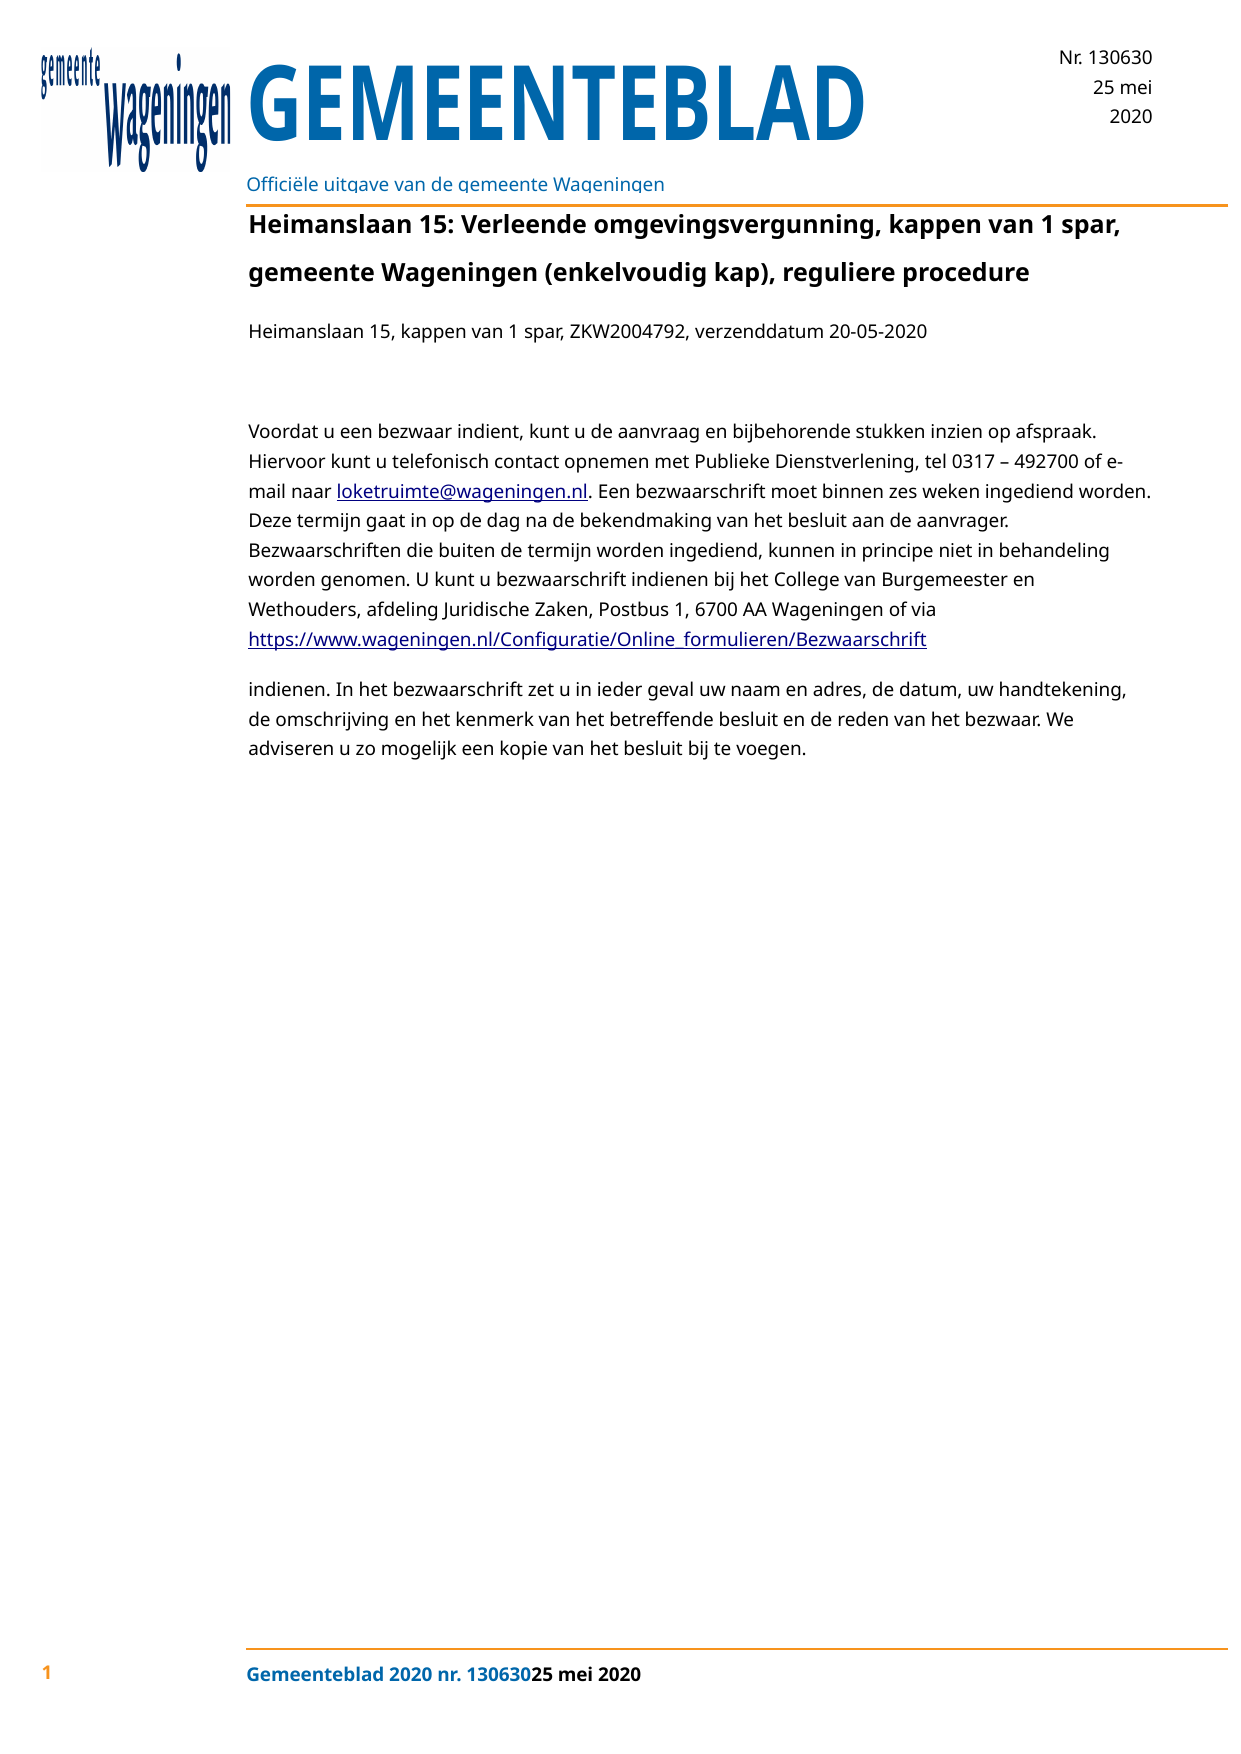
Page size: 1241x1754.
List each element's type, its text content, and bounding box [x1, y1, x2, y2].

text Heimanslaan 15, kappen van 1 spar, ZKW2004792, verzenddatum 20-05-2020 [248, 318, 1152, 344]
text indienen. In het bezwaarschrift zet u in ieder geval uw naam en adres, de datum, uw handtekening, de omschrijving en het kenmerk van het betreffende besluit en de reden van het bezwaar. We adviseren u zo mogelijk een kopie van het besluit bij te voegen. [248, 676, 1152, 761]
text Heimanslaan 15: Verleende omgevingsvergunning, kappen van 1 spar, gemeente Wageningen (enkelvoudig kap), reguliere procedure [248, 207, 1152, 288]
text Voordat u een bezwaar indient, kunt u de aanvraag en bijbehorende stukken inzien op afspraak. Hiervoor kunt u telefonisch contact opnemen met Publieke Dienstverlening, tel 0317 – 492700 of e-mail naar loketruimte@wageningen.nl. Een bezwaarschrift moet binnen zes weken ingediend worden. Deze termijn gaat in op de dag na de bekendmaking van het besluit aan de aanvrager. Bezwaarschriften die buiten de termijn worden ingediend, kunnen in principe niet in behandeling worden genomen. U kunt u bezwaarschrift indienen bij het College van Burgemeester en Wethouders, afdeling Juridische Zaken, Postbus 1, 6700 AA Wageningen of via https://www.wageningen.nl/Configuratie/Online_formulieren/Bezwaarschrift [248, 419, 1152, 652]
picture [41, 47, 231, 172]
